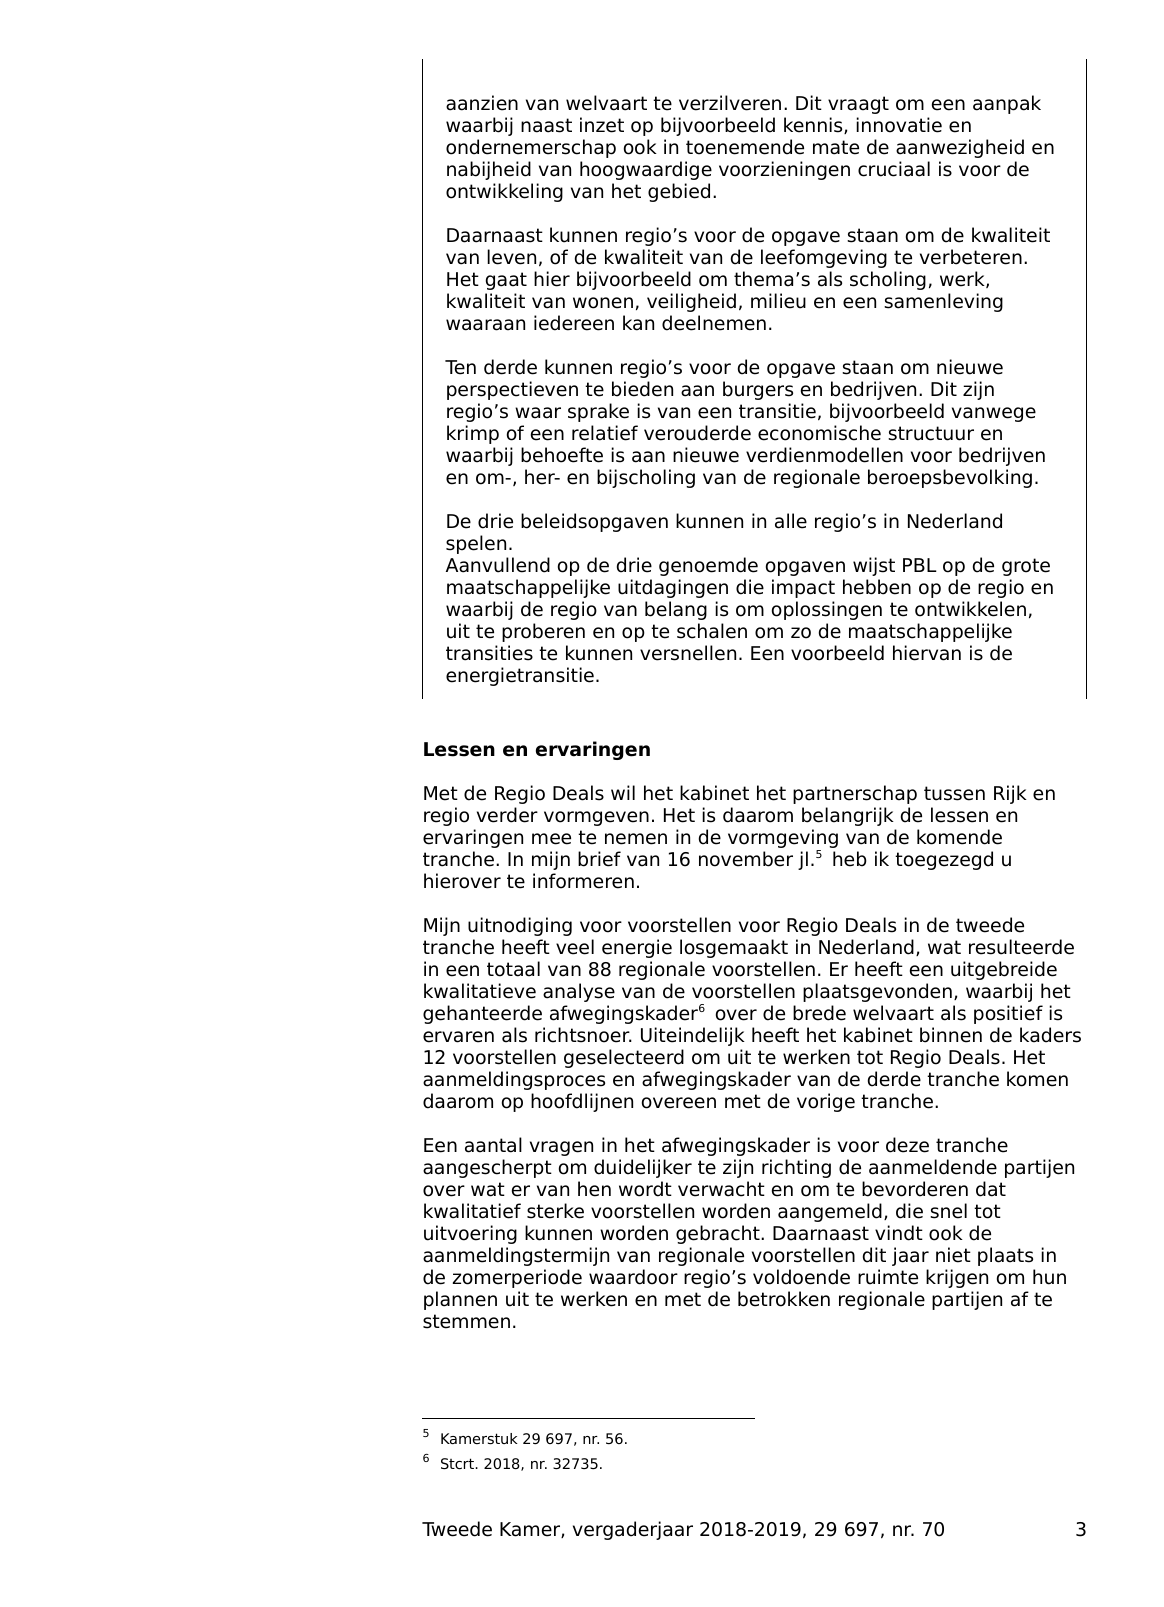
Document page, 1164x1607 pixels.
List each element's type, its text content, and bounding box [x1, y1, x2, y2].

text Stcrt. 2018, nr. 32735. [422, 1452, 1087, 1474]
text Met de Regio Deals wil het kabinet het partnerschap tussen Rijk en regio verder vormgeven. Het is daarom belangrijk de lessen en ervaringen mee te nemen in de vormgeving van de komende tranche. In mijn brief van 16 november jl. heb ik toegezegd u hierover te informeren. [422, 783, 1087, 893]
text Een aantal vragen in het afwegingskader is voor deze tranche aangescherpt om duidelijker te zijn richting de aanmeldende partijen over wat er van hen wordt verwacht en om te bevorderen dat kwalitatief sterke voorstellen worden aangemeld, die snel tot uitvoering kunnen worden gebracht. Daarnaast vindt ook de aanmeldingstermijn van regionale voorstellen dit jaar niet plaats in de zomerperiode waardoor regio’s voldoende ruimte krijgen om hun plannen uit te werken en met de betrokken regionale partijen af te stemmen. [422, 1135, 1087, 1333]
subtitle Lessen en ervaringen [422, 739, 1087, 761]
text Mijn uitnodiging voor voorstellen voor Regio Deals in de tweede tranche heeft veel energie losgemaakt in Nederland, wat resulteerde in een totaal van 88 regionale voorstellen. Er heeft een uitgebreide kwalitatieve analyse van de voorstellen plaatsgevonden, waarbij het gehanteerde afwegingskader over de brede welvaart als positief is ervaren als richtsnoer. Uiteindelijk heeft het kabinet binnen de kaders 12 voorstellen geselecteerd om uit te werken tot Regio Deals. Het aanmeldingsproces en afwegingskader van de derde tranche komen daarom op hoofdlijnen overeen met de vorige tranche. [422, 915, 1087, 1113]
table_header aanzien van welvaart te verzilveren. Dit vraagt om een aanpak waarbij naast inzet op bijvoorbeeld kennis, innovatie en ondernemerschap ook in toenemende mate de aanwezigheid en nabijheid van hoogwaardige voorzieningen cruciaal is voor de ontwikkeling van het gebied. Daarnaast kunnen regio’s voor de opgave staan om de kwaliteit van leven, of de kwaliteit van de leefomgeving te verbeteren. Het gaat hier bijvoorbeeld om thema’s als scholing, werk, kwaliteit van wonen, veiligheid, milieu en een samenleving waaraan iedereen kan deelnemen. Ten derde kunnen regio’s voor de opgave staan om nieuwe perspectieven te bieden aan burgers en bedrijven. Dit zijn regio’s waar sprake is van een transitie, bijvoorbeeld vanwege krimp of een relatief verouderde economische structuur en waarbij behoefte is aan nieuwe verdienmodellen voor bedrijven en om-, her- en bijscholing van de regionale beroepsbevolking. De drie beleidsopgaven kunnen in alle regio’s in Nederland spelen. Aanvullend op de drie genoemde opgaven wijst PBL op de grote maatschappelijke uitdagingen die impact hebben op de regio en waarbij de regio van belang is om oplossingen te ontwikkelen, uit te proberen en op te schalen om zo de maatschappelijke transities te kunnen versnellen. Een voorbeeld hiervan is de energietransitie. [423, 59, 1086, 699]
text Kamerstuk 29 697, nr. 56. [422, 1427, 1087, 1449]
